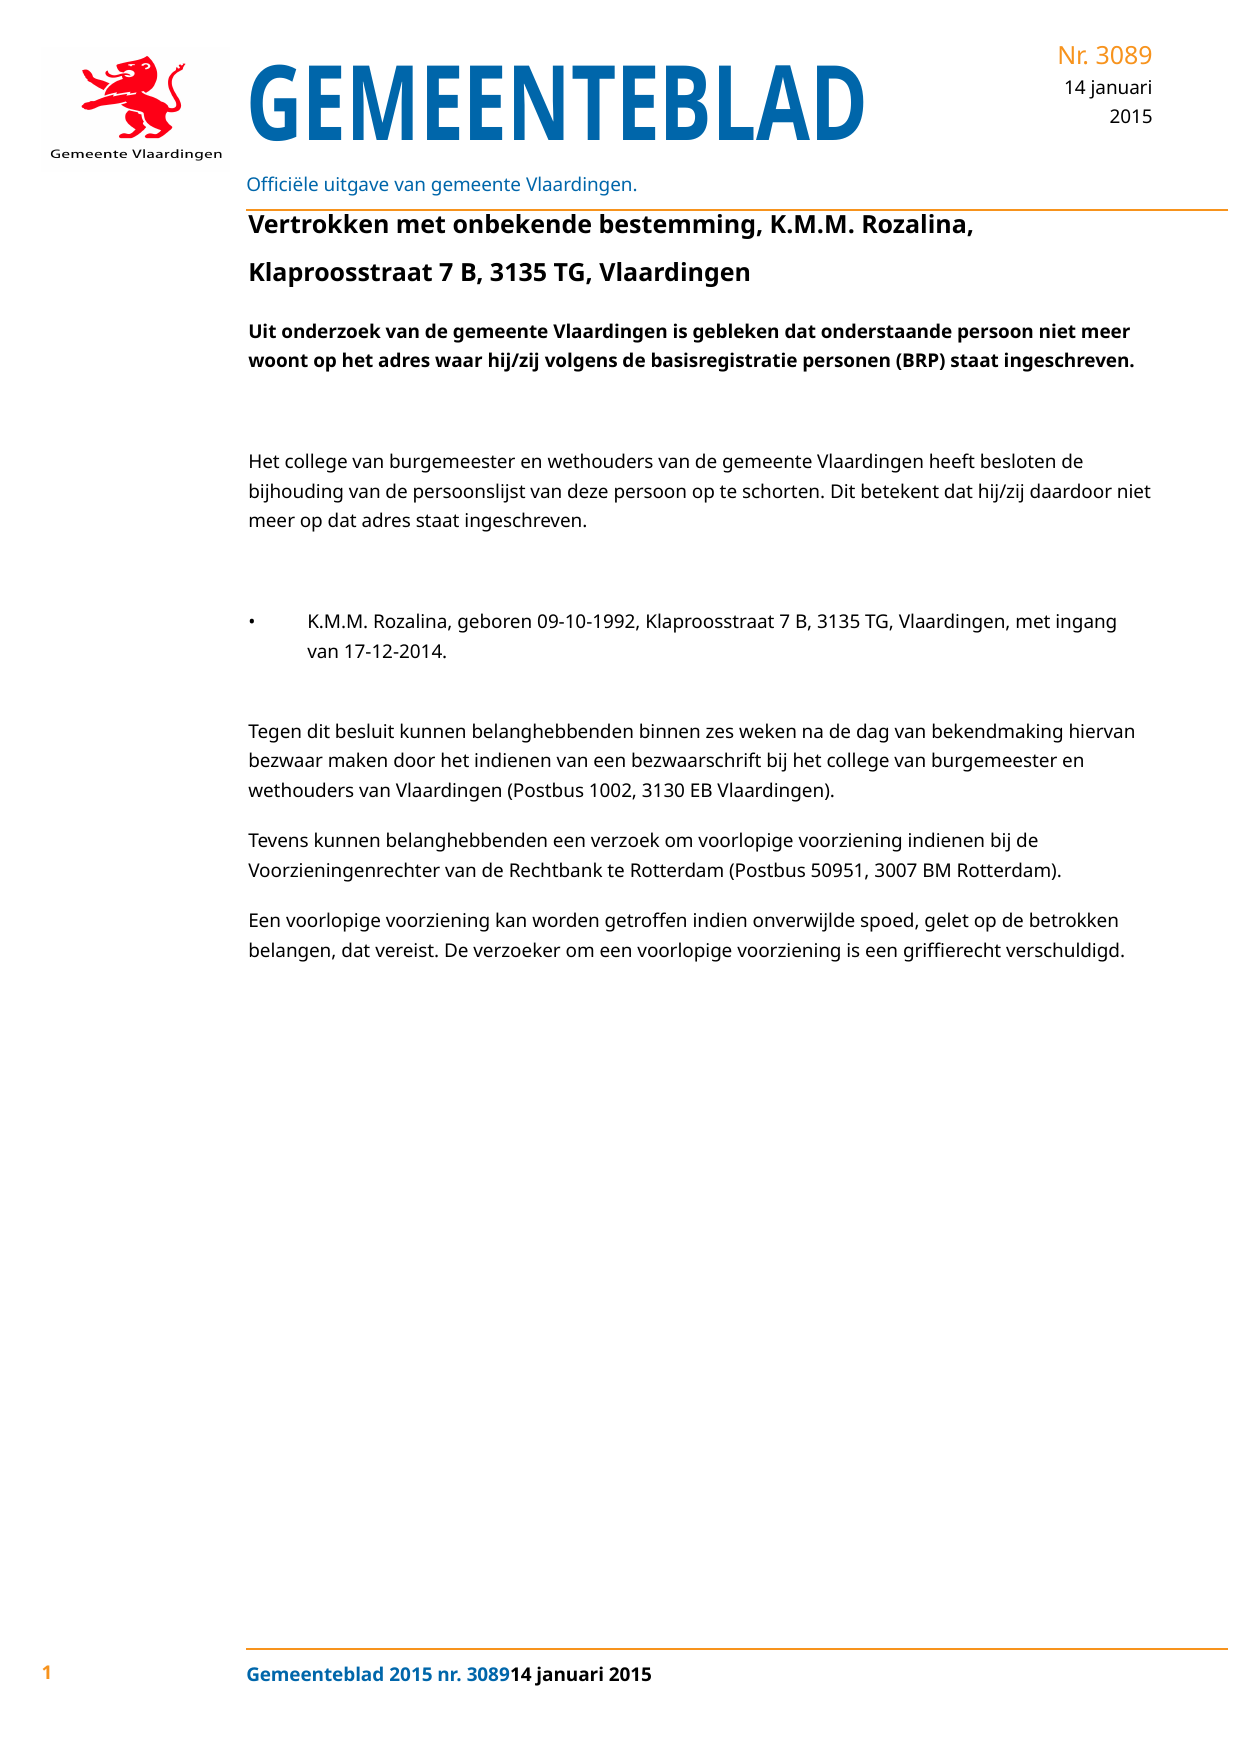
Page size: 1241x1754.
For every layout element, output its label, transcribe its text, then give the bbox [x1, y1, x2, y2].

text Een voorlopige voorziening kan worden getroffen indien onverwijlde spoed, gelet op de betrokken belangen, dat vereist. De verzoeker om een voorlopige voorziening is een griffierecht verschuldigd. [248, 907, 1152, 963]
text Uit onderzoek van de gemeente Vlaardingen is gebleken dat onderstaande persoon niet meer woont op het adres waar hij/zij volgens de basisregistratie personen (BRP) staat ingeschreven. [248, 318, 1152, 373]
text Vertrokken met onbekende bestemming, K.M.M. Rozalina, Klaproosstraat 7 B, 3135 TG, Vlaardingen [248, 211, 1152, 288]
list K.M.M. Rozalina, geboren 09-10-1992, Klaproosstraat 7 B, 3135 TG, Vlaardingen, met ingang van 17-12-2014. [248, 608, 1152, 664]
text Tegen dit besluit kunnen belanghebbenden binnen zes weken na de dag van bekendmaking hiervan bezwaar maken door het indienen van een bezwaarschrift bij het college van burgemeester en wethouders van Vlaardingen (Postbus 1002, 3130 EB Vlaardingen). [248, 718, 1152, 803]
text Tevens kunnen belanghebbenden een verzoek om voorlopige voorziening indienen bij de Voorzieningenrechter van de Rechtbank te Rotterdam (Postbus 50951, 3007 BM Rotterdam). [248, 827, 1152, 883]
text Het college van burgemeester en wethouders van de gemeente Vlaardingen heeft besloten de bijhouding van de persoonslijst van deze persoon op te schorten. Dit betekent dat hij/zij daardoor niet meer op dat adres staat ingeschreven. [248, 448, 1152, 533]
picture [41, 47, 231, 172]
